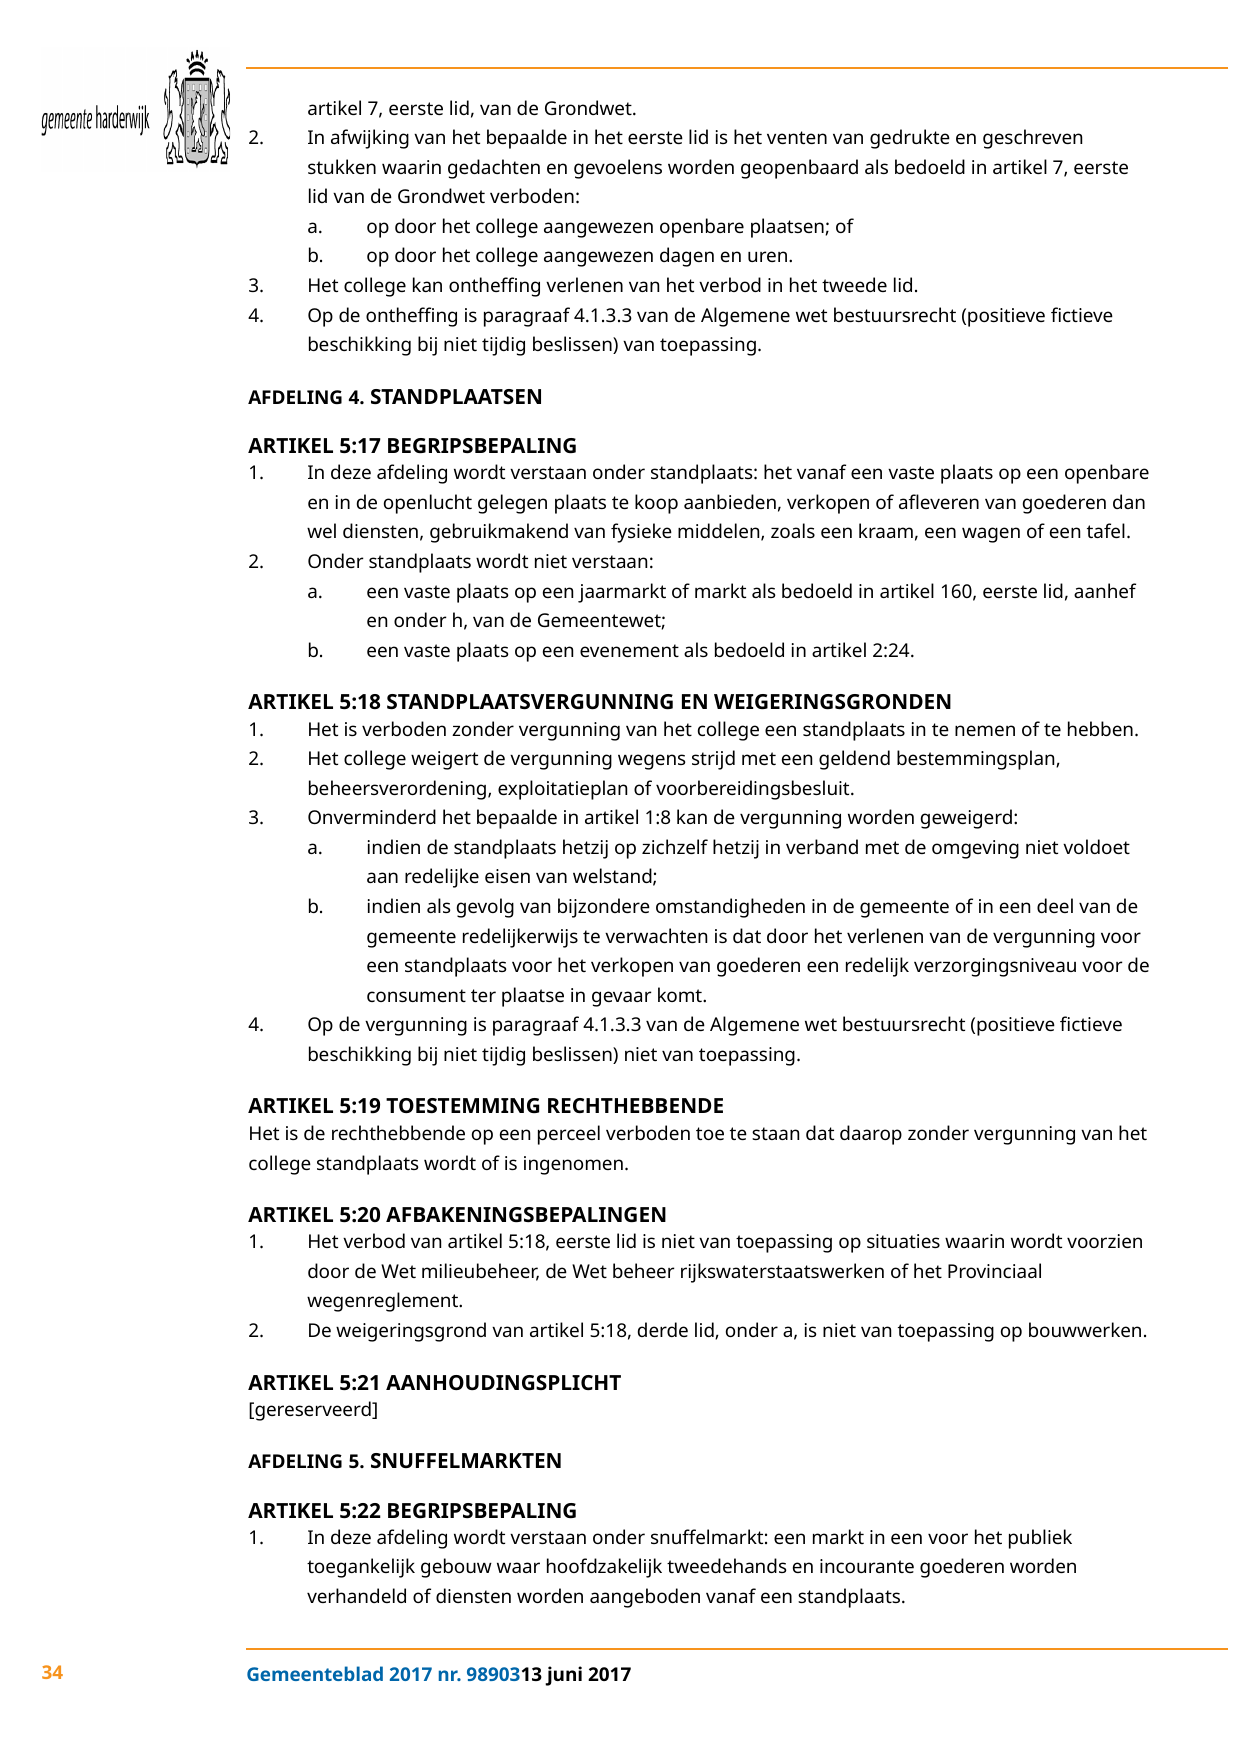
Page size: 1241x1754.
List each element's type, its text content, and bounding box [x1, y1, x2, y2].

list In deze afdeling wordt verstaan onder standplaats: het vanaf een vaste plaats op een openbare en in de openlucht gelegen plaats te koop aanbieden, verkopen of afleveren van goederen dan wel diensten, gebruikmakend van fysieke middelen, zoals een kraam, een wagen of een tafel. [248, 459, 1152, 544]
list een vaste plaats op een jaarmarkt of markt als bedoeld in artikel 160, eerste lid, aanhef en onder h, van de Gemeentewet; [307, 578, 1152, 633]
list indien de standplaats hetzij op zichzelf hetzij in verband met de omgeving niet voldoet aan redelijke eisen van welstand; [307, 834, 1152, 889]
picture [41, 47, 231, 172]
text ARTIKEL 5:20 AFBAKENINGSBEPALINGEN [248, 1200, 1152, 1228]
text AFDELING 5. SNUFFELMARKTEN [248, 1446, 1152, 1475]
text ARTIKEL 5:17 BEGRIPSBEPALING [248, 431, 1152, 459]
list Het verbod van artikel 5:18, eerste lid is niet van toepassing op situaties waarin wordt voorzien door de Wet milieubeheer, de Wet beheer rijkswaterstaatswerken of het Provinciaal wegenreglement. [248, 1228, 1152, 1313]
text ARTIKEL 5:22 BEGRIPSBEPALING [248, 1496, 1152, 1524]
list In afwijking van het bepaalde in het eerste lid is het venten van gedrukte en geschreven stukken waarin gedachten en gevoelens worden geopenbaard als bedoeld in artikel 7, eerste lid van de Grondwet verboden: [248, 124, 1152, 209]
list op door het college aangewezen dagen en uren. [307, 243, 1152, 268]
list De weigeringsgrond van artikel 5:18, derde lid, onder a, is niet van toepassing op bouwwerken. [248, 1317, 1152, 1343]
text AFDELING 4. STANDPLAATSEN [248, 382, 1152, 410]
list een vaste plaats op een evenement als bedoeld in artikel 2:24. [307, 637, 1152, 663]
text ARTIKEL 5:19 TOESTEMMING RECHTHEBBENDE [248, 1092, 1152, 1120]
text Het is de rechthebbende op een perceel verboden toe te staan dat daarop zonder vergunning van het college standplaats wordt of is ingenomen. [248, 1120, 1152, 1175]
list Op de vergunning is paragraaf 4.1.3.3 van de Algemene wet bestuursrecht (positieve fictieve beschikking bij niet tijdig beslissen) niet van toepassing. [248, 1012, 1152, 1067]
list Het college kan ontheffing verlenen van het verbod in het tweede lid. [248, 272, 1152, 298]
list Op de ontheffing is paragraaf 4.1.3.3 van de Algemene wet bestuursrecht (positieve fictieve beschikking bij niet tijdig beslissen) van toepassing. [248, 302, 1152, 357]
text [gereserveerd] [248, 1396, 1152, 1422]
list In deze afdeling wordt verstaan onder snuffelmarkt: een markt in een voor het publiek toegankelijk gebouw waar hoofdzakelijk tweedehands en incourante goederen worden verhandeld of diensten worden aangeboden vanaf een standplaats. [248, 1524, 1152, 1609]
list op door het college aangewezen openbare plaatsen; of [307, 213, 1152, 239]
list indien als gevolg van bijzondere omstandigheden in de gemeente of in een deel van de gemeente redelijkerwijs te verwachten is dat door het verlenen van de vergunning voor een standplaats voor het verkopen van goederen een redelijk verzorgingsniveau voor de consument ter plaatse in gevaar komt. [307, 893, 1152, 1008]
list Het college weigert de vergunning wegens strijd met een geldend bestemmingsplan, beheersverordening, exploitatieplan of voorbereidingsbesluit. [248, 745, 1152, 801]
list Het is verboden zonder vergunning van het college een standplaats in te nemen of te hebben. [248, 716, 1152, 742]
list Onder standplaats wordt niet verstaan: [248, 548, 1152, 574]
text ARTIKEL 5:21 AANHOUDINGSPLICHT [248, 1368, 1152, 1396]
list Onverminderd het bepaalde in artikel 1:8 kan de vergunning worden geweigerd: [248, 804, 1152, 830]
list artikel 7, eerste lid, van de Grondwet. [248, 95, 1152, 121]
text ARTIKEL 5:18 STANDPLAATSVERGUNNING EN WEIGERINGSGRONDEN [248, 687, 1152, 716]
